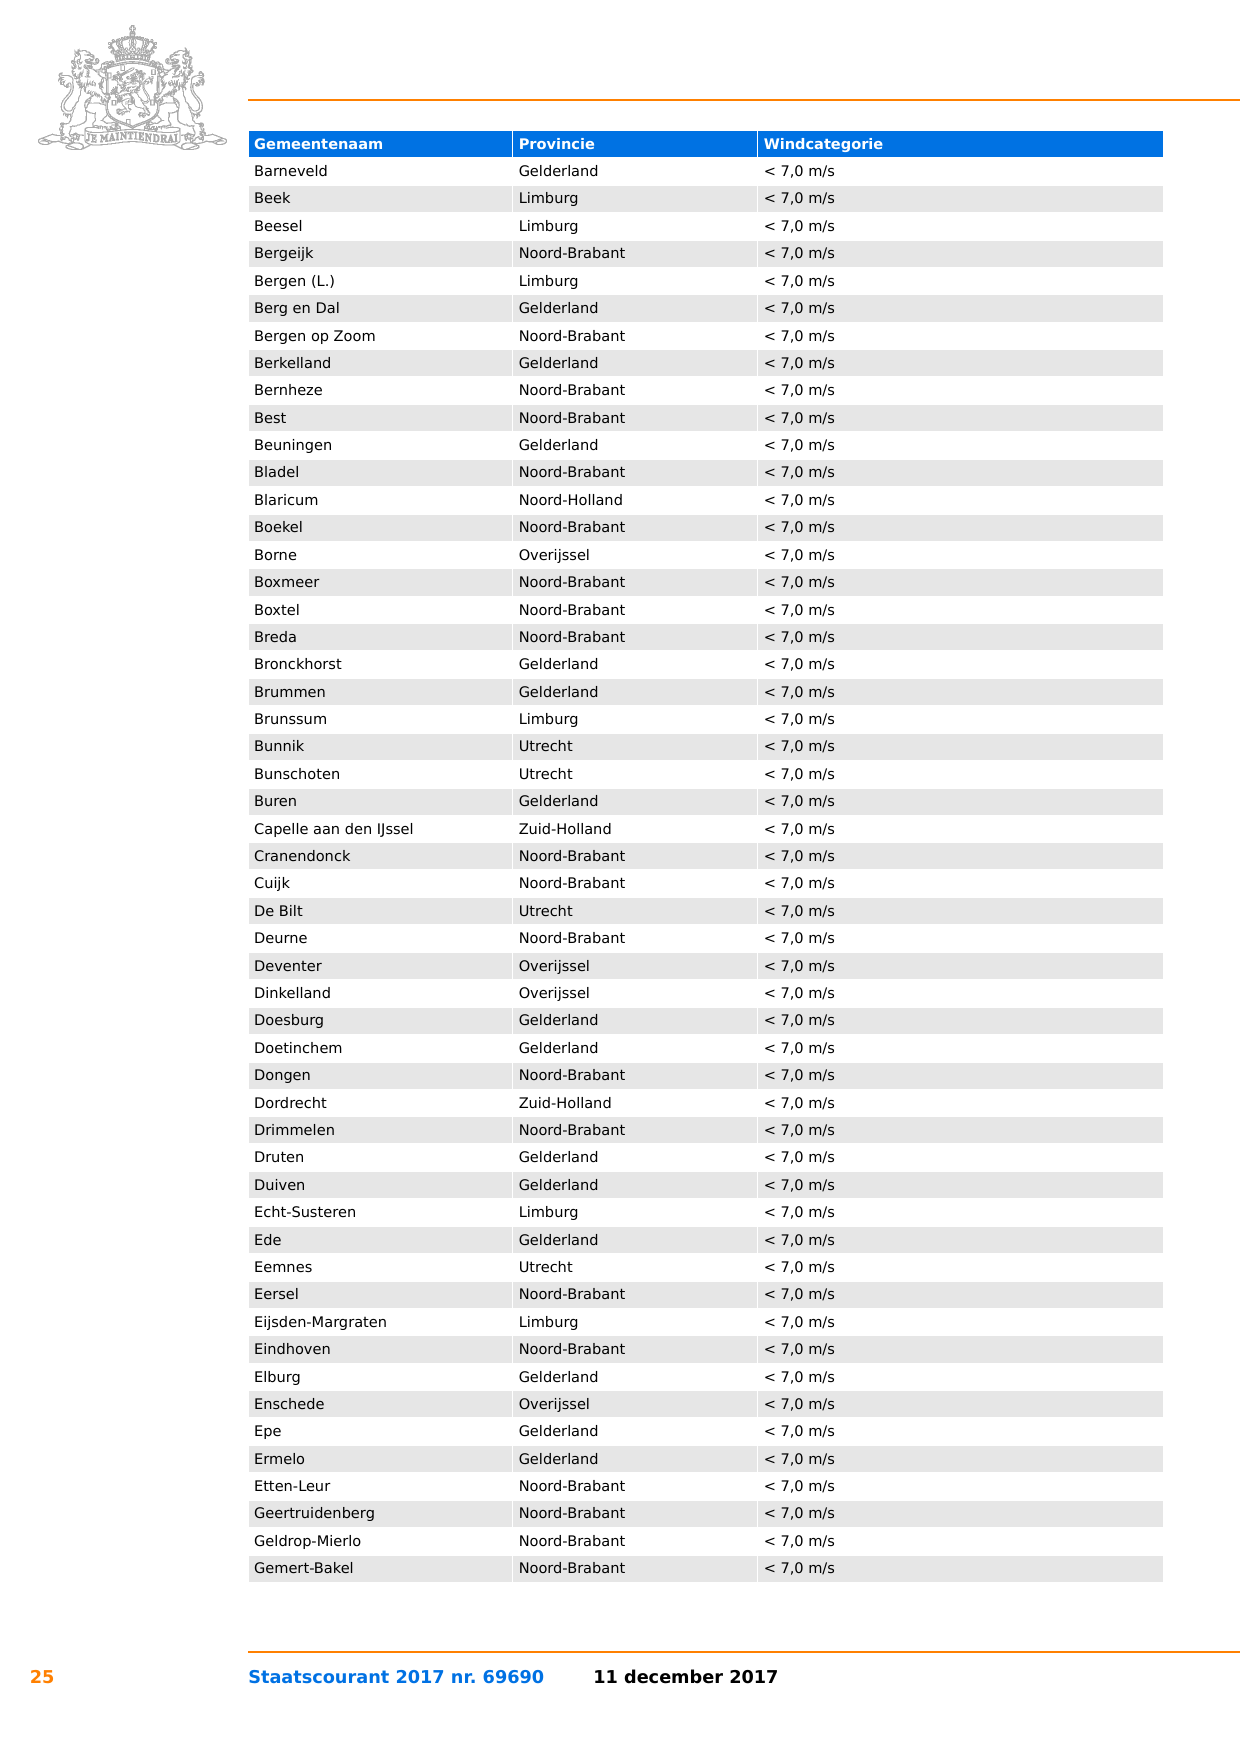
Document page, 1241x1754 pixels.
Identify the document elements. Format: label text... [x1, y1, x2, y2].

table_cell Druten [249, 1145, 512, 1171]
table_cell Noord-Brabant [513, 1501, 757, 1527]
table_cell Berkelland [249, 350, 512, 376]
table_cell Gelderland [513, 789, 757, 815]
table_cell Noord-Brabant [513, 1528, 757, 1554]
table_cell Doetinchem [249, 1035, 512, 1061]
table_cell Limburg [513, 1309, 757, 1335]
table_cell Noord-Brabant [513, 515, 757, 541]
table_cell Geldrop-Mierlo [249, 1528, 512, 1554]
table_cell Capelle aan den IJssel [249, 816, 512, 842]
table_cell Bergeijk [249, 241, 512, 267]
table_header Provincie [513, 131, 757, 157]
table_cell Brummen [249, 679, 512, 705]
table_header Windcategorie [758, 131, 1163, 157]
table_cell Noord-Brabant [513, 241, 757, 267]
table_cell < 7,0 m/s [758, 460, 1163, 486]
table_cell < 7,0 m/s [758, 1336, 1163, 1363]
table_cell < 7,0 m/s [758, 816, 1163, 842]
table_cell Bunnik [249, 734, 512, 760]
table_cell < 7,0 m/s [758, 734, 1163, 760]
table_cell Eindhoven [249, 1336, 512, 1363]
table_cell Noord-Brabant [513, 569, 757, 596]
table_cell Gelderland [513, 1227, 757, 1253]
table_cell Duiven [249, 1172, 512, 1198]
table_cell Beek [249, 186, 512, 212]
table_cell Limburg [513, 213, 757, 239]
table_cell < 7,0 m/s [758, 789, 1163, 815]
table_cell < 7,0 m/s [758, 1364, 1163, 1390]
table_cell < 7,0 m/s [758, 432, 1163, 459]
table_cell Ede [249, 1227, 512, 1253]
table_cell Overijssel [513, 1391, 757, 1417]
table_cell Deurne [249, 925, 512, 952]
table_cell < 7,0 m/s [758, 1528, 1163, 1554]
table_cell Epe [249, 1419, 512, 1445]
table_cell < 7,0 m/s [758, 1063, 1163, 1089]
table_cell Beesel [249, 213, 512, 239]
table_cell Geertruidenberg [249, 1501, 512, 1527]
table_cell Gelderland [513, 1145, 757, 1171]
table_cell < 7,0 m/s [758, 1473, 1163, 1500]
table_cell Bladel [249, 460, 512, 486]
table_cell < 7,0 m/s [758, 241, 1163, 267]
table_cell Brunssum [249, 706, 512, 733]
table_cell Blaricum [249, 487, 512, 513]
table_cell Noord-Holland [513, 487, 757, 513]
table_cell < 7,0 m/s [758, 158, 1163, 185]
table_cell Gemert-Bakel [249, 1556, 512, 1582]
table_cell Limburg [513, 186, 757, 212]
table_cell Noord-Brabant [513, 925, 757, 952]
table_cell < 7,0 m/s [758, 1254, 1163, 1281]
table_cell < 7,0 m/s [758, 295, 1163, 322]
table_cell < 7,0 m/s [758, 925, 1163, 952]
table_cell < 7,0 m/s [758, 1090, 1163, 1116]
table_cell < 7,0 m/s [758, 487, 1163, 513]
table_cell Dongen [249, 1063, 512, 1089]
table_cell < 7,0 m/s [758, 186, 1163, 212]
table_cell Bunschoten [249, 761, 512, 787]
table_cell < 7,0 m/s [758, 378, 1163, 404]
table_cell Cuijk [249, 871, 512, 897]
table_cell < 7,0 m/s [758, 1556, 1163, 1582]
table_cell < 7,0 m/s [758, 980, 1163, 1007]
table_cell < 7,0 m/s [758, 1391, 1163, 1417]
table_cell Bergen (L.) [249, 268, 512, 294]
table_cell Noord-Brabant [513, 624, 757, 650]
table_cell Noord-Brabant [513, 871, 757, 897]
table_cell Limburg [513, 1199, 757, 1226]
table_cell Noord-Brabant [513, 1063, 757, 1089]
table_cell < 7,0 m/s [758, 761, 1163, 787]
table_cell < 7,0 m/s [758, 569, 1163, 596]
table_cell Dinkelland [249, 980, 512, 1007]
table_cell Noord-Brabant [513, 405, 757, 431]
table_cell Utrecht [513, 898, 757, 924]
table_cell Noord-Brabant [513, 1117, 757, 1143]
table_cell < 7,0 m/s [758, 1419, 1163, 1445]
table_cell Noord-Brabant [513, 1556, 757, 1582]
table_cell Utrecht [513, 1254, 757, 1281]
table_cell Limburg [513, 268, 757, 294]
table_cell Deventer [249, 953, 512, 979]
table_cell Gelderland [513, 350, 757, 376]
table_cell < 7,0 m/s [758, 268, 1163, 294]
table_cell Eemnes [249, 1254, 512, 1281]
table_cell Boxmeer [249, 569, 512, 596]
table_cell Noord-Brabant [513, 1336, 757, 1363]
table_cell Gelderland [513, 158, 757, 185]
table_cell Ermelo [249, 1446, 512, 1472]
table_cell < 7,0 m/s [758, 1446, 1163, 1472]
table_cell < 7,0 m/s [758, 515, 1163, 541]
table_cell < 7,0 m/s [758, 1172, 1163, 1198]
table_cell Drimmelen [249, 1117, 512, 1143]
table_cell < 7,0 m/s [758, 350, 1163, 376]
table_cell Boxtel [249, 597, 512, 623]
table_cell < 7,0 m/s [758, 898, 1163, 924]
table_cell Eersel [249, 1282, 512, 1308]
table_cell Boekel [249, 515, 512, 541]
table_cell Breda [249, 624, 512, 650]
table_cell < 7,0 m/s [758, 323, 1163, 349]
table_cell Noord-Brabant [513, 323, 757, 349]
table_cell Best [249, 405, 512, 431]
table_cell Doesburg [249, 1008, 512, 1034]
table_cell < 7,0 m/s [758, 953, 1163, 979]
table_cell Gelderland [513, 432, 757, 459]
table_cell < 7,0 m/s [758, 706, 1163, 733]
table_cell < 7,0 m/s [758, 1035, 1163, 1061]
table_cell Echt-Susteren [249, 1199, 512, 1226]
table_cell < 7,0 m/s [758, 1117, 1163, 1143]
table_cell < 7,0 m/s [758, 1199, 1163, 1226]
table_cell Overijssel [513, 980, 757, 1007]
table_cell Limburg [513, 706, 757, 733]
table_cell < 7,0 m/s [758, 1309, 1163, 1335]
picture [38, 25, 227, 150]
table_cell Zuid-Holland [513, 1090, 757, 1116]
table_cell Gelderland [513, 1446, 757, 1472]
table_cell Noord-Brabant [513, 378, 757, 404]
table_cell De Bilt [249, 898, 512, 924]
table_cell < 7,0 m/s [758, 651, 1163, 678]
table_cell Gelderland [513, 651, 757, 678]
table_cell Enschede [249, 1391, 512, 1417]
table_cell Gelderland [513, 1364, 757, 1390]
table_cell Beuningen [249, 432, 512, 459]
table_cell Gelderland [513, 1008, 757, 1034]
table_cell < 7,0 m/s [758, 1008, 1163, 1034]
table_cell Gelderland [513, 295, 757, 322]
table_cell < 7,0 m/s [758, 1501, 1163, 1527]
table_cell Barneveld [249, 158, 512, 185]
table_cell Dordrecht [249, 1090, 512, 1116]
table_cell < 7,0 m/s [758, 542, 1163, 568]
table_cell Berg en Dal [249, 295, 512, 322]
table_cell Gelderland [513, 1419, 757, 1445]
table_cell Noord-Brabant [513, 460, 757, 486]
table_cell Bronckhorst [249, 651, 512, 678]
table_cell Elburg [249, 1364, 512, 1390]
table_cell < 7,0 m/s [758, 1145, 1163, 1171]
table_cell < 7,0 m/s [758, 1227, 1163, 1253]
table_cell < 7,0 m/s [758, 843, 1163, 869]
table_cell < 7,0 m/s [758, 405, 1163, 431]
table_cell Noord-Brabant [513, 597, 757, 623]
table_cell < 7,0 m/s [758, 597, 1163, 623]
table_cell < 7,0 m/s [758, 1282, 1163, 1308]
table_cell < 7,0 m/s [758, 871, 1163, 897]
table_cell Noord-Brabant [513, 1282, 757, 1308]
table_cell Gelderland [513, 1035, 757, 1061]
table_cell Bernheze [249, 378, 512, 404]
table_cell Overijssel [513, 542, 757, 568]
table_header Gemeentenaam [249, 131, 512, 157]
table_cell Utrecht [513, 761, 757, 787]
table_cell < 7,0 m/s [758, 213, 1163, 239]
table_cell Buren [249, 789, 512, 815]
table_cell Utrecht [513, 734, 757, 760]
table_cell Bergen op Zoom [249, 323, 512, 349]
table_cell Cranendonck [249, 843, 512, 869]
table_cell < 7,0 m/s [758, 679, 1163, 705]
table_cell Noord-Brabant [513, 1473, 757, 1500]
table_cell Zuid-Holland [513, 816, 757, 842]
table_cell Noord-Brabant [513, 843, 757, 869]
table_cell Overijssel [513, 953, 757, 979]
table_cell Gelderland [513, 679, 757, 705]
table_cell < 7,0 m/s [758, 624, 1163, 650]
table_cell Eijsden-Margraten [249, 1309, 512, 1335]
table_cell Gelderland [513, 1172, 757, 1198]
table_cell Borne [249, 542, 512, 568]
table_cell Etten-Leur [249, 1473, 512, 1500]
